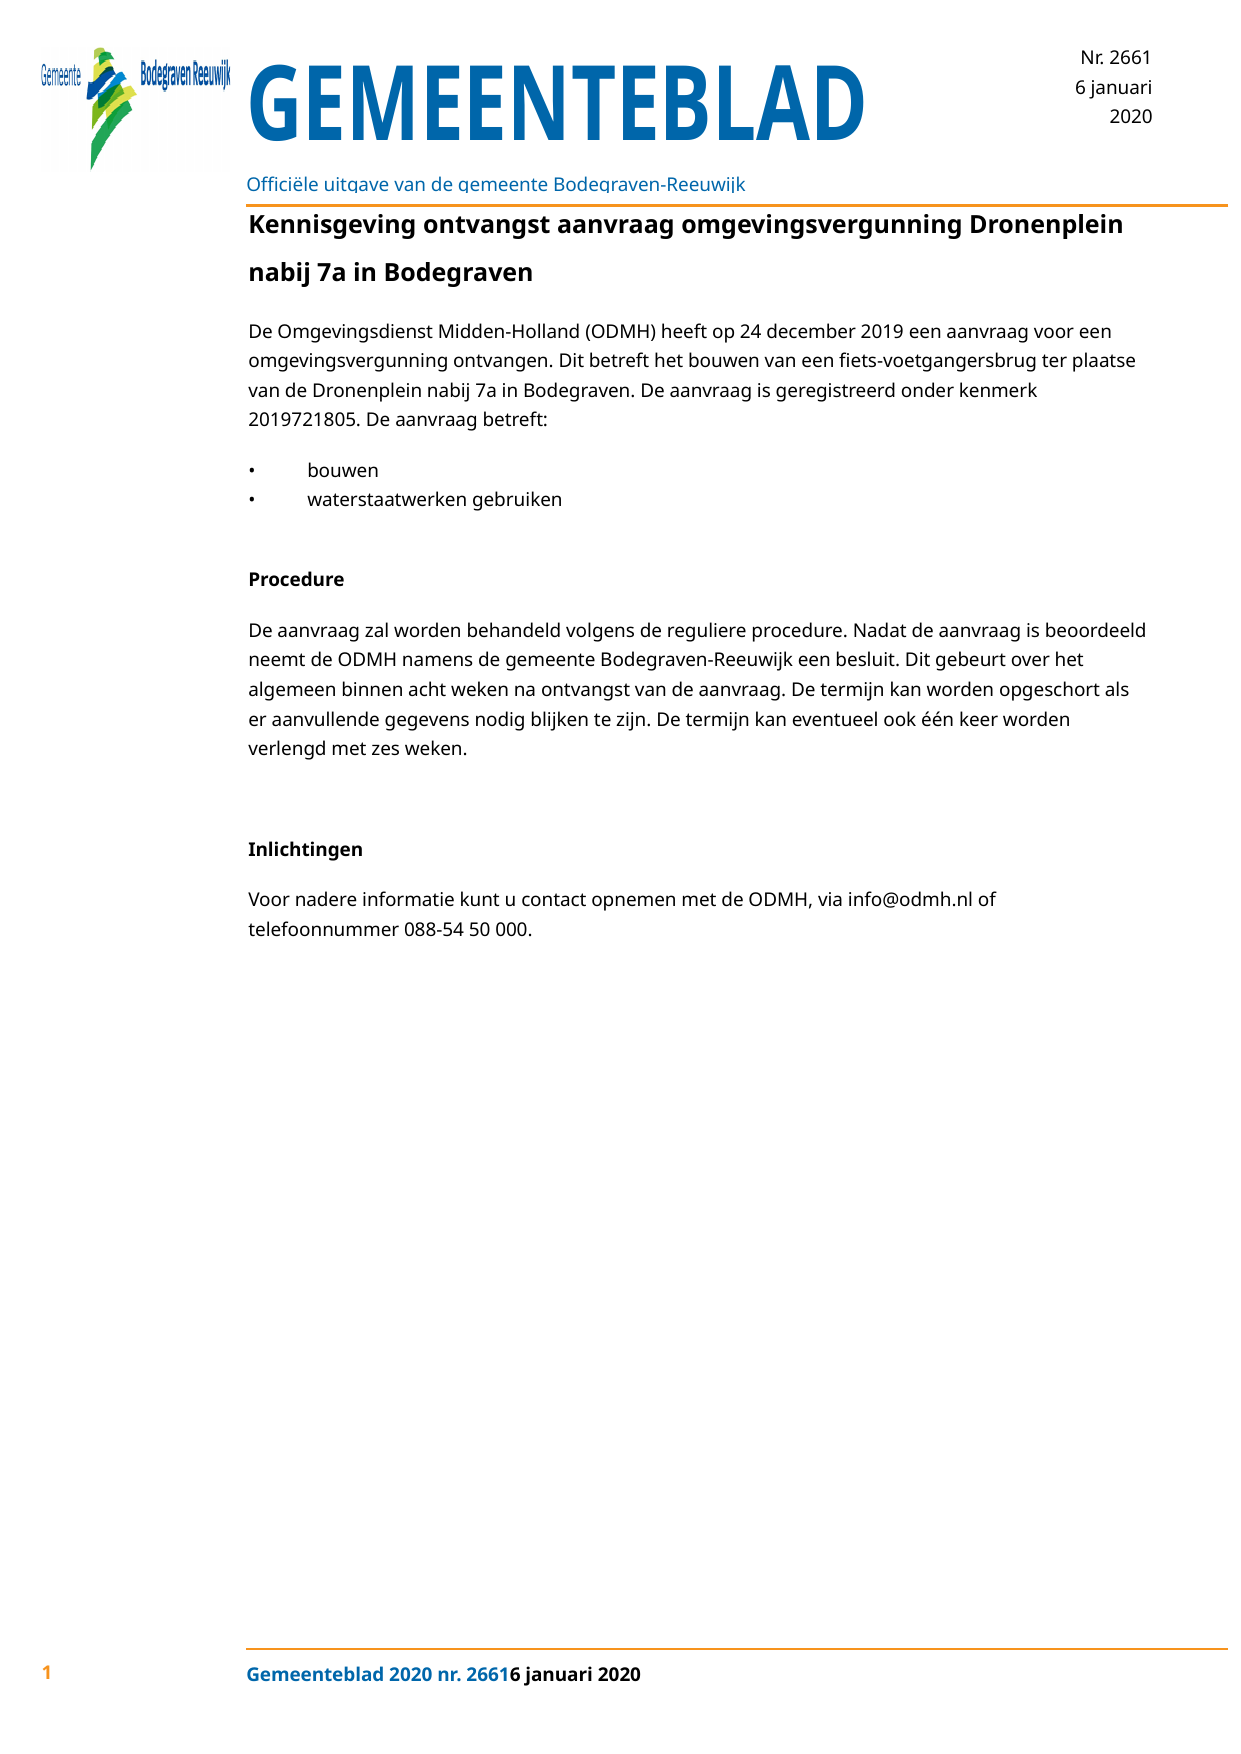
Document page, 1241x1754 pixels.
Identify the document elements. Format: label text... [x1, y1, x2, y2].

text De aanvraag zal worden behandeld volgens de reguliere procedure. Nadat de aanvraag is beoordeeld neemt de ODMH namens de gemeente Bodegraven-Reeuwijk een besluit. Dit gebeurt over het algemeen binnen acht weken na ontvangst van de aanvraag. De termijn kan worden opgeschort als er aanvullende gegevens nodig blijken te zijn. De termijn kan eventueel ook één keer worden verlengd met zes weken. [248, 617, 1152, 761]
list waterstaatwerken gebruiken [248, 487, 1152, 512]
list bouwen [248, 457, 1152, 483]
text De Omgevingsdienst Midden-Holland (ODMH) heeft op 24 december 2019 een aanvraag voor een omgevingsvergunning ontvangen. Dit betreft het bouwen van een fiets-voetgangersbrug ter plaatse van de Dronenplein nabij 7a in Bodegraven. De aanvraag is geregistreerd onder kenmerk 2019721805. De aanvraag betreft: [248, 318, 1152, 432]
text Inlichtingen [248, 836, 1152, 862]
picture [41, 47, 231, 172]
text Kennisgeving ontvangst aanvraag omgevingsvergunning Dronenplein nabij 7a in Bodegraven [248, 207, 1152, 288]
text Voor nadere informatie kunt u contact opnemen met de ODMH, via info@odmh.nl of telefoonnummer 088-54 50 000. [248, 887, 1152, 942]
text Procedure [248, 567, 1152, 592]
